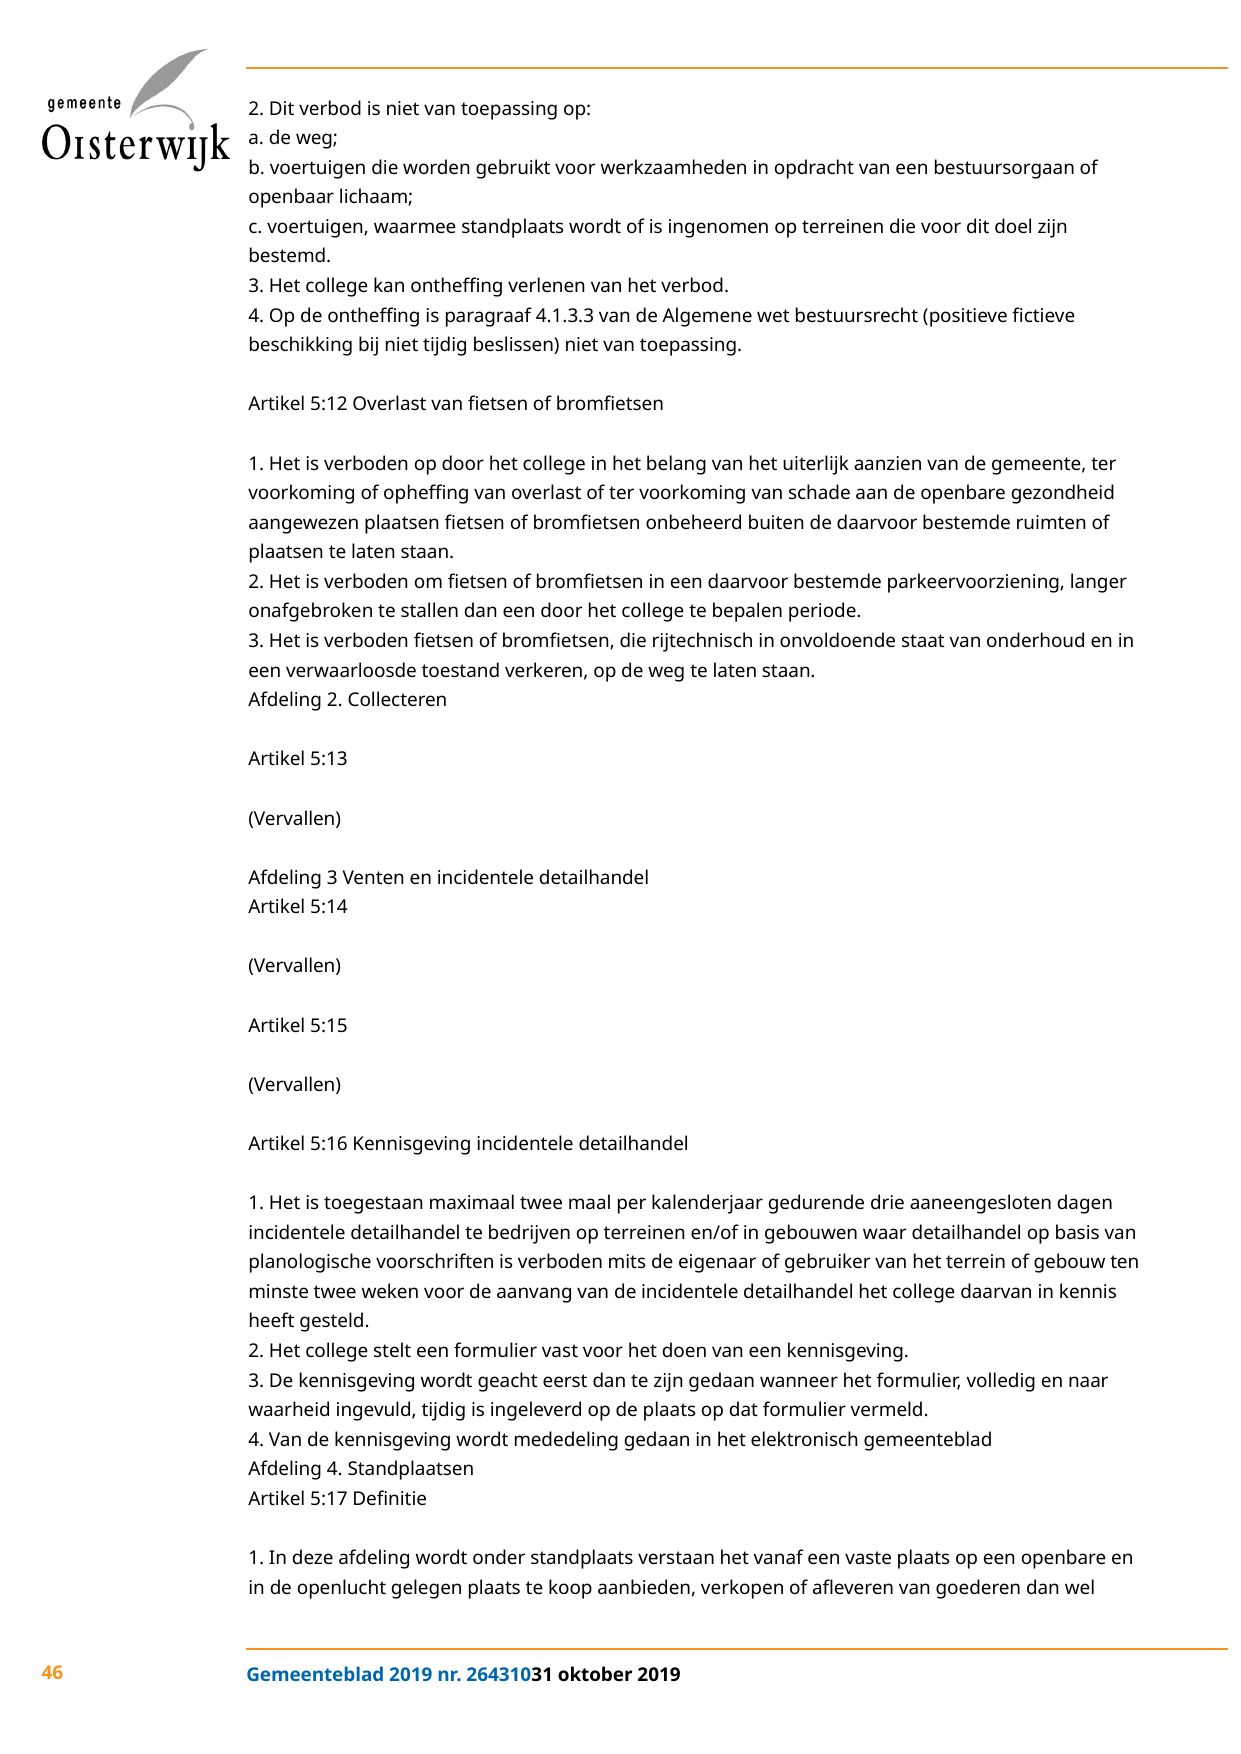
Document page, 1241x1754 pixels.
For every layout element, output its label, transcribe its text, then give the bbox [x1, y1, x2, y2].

text 1. Het is toegestaan maximaal twee maal per kalenderjaar gedurende drie aaneengesloten dagen incidentele detailhandel te bedrijven op terreinen en/of in gebouwen waar detailhandel op basis van planologische voorschriften is verboden mits de eigenaar of gebruiker van het terrein of gebouw ten minste twee weken voor de aanvang van de incidentele detailhandel het college daarvan in kennis heeft gesteld. [248, 1189, 1152, 1333]
text (Vervallen) [248, 805, 1152, 831]
text 4. Van de kennisgeving wordt mededeling gedaan in het elektronisch gemeenteblad [248, 1426, 1152, 1452]
text c. voertuigen, waarmee standplaats wordt of is ingenomen op terreinen die voor dit doel zijn bestemd. [248, 213, 1152, 268]
text 2. Het college stelt een formulier vast voor het doen van een kennisgeving. [248, 1337, 1152, 1363]
text 3. Het college kan ontheffing verlenen van het verbod. [248, 272, 1152, 298]
text Afdeling 4. Standplaatsen [248, 1456, 1152, 1481]
text 1. Het is verboden op door het college in het belang van het uiterlijk aanzien van de gemeente, ter voorkoming of opheffing van overlast of ter voorkoming van schade aan de openbare gezondheid aangewezen plaatsen fietsen of bromfietsen onbeheerd buiten de daarvoor bestemde ruimten of plaatsen te laten staan. [248, 450, 1152, 564]
picture [41, 47, 231, 172]
text 2. Het is verboden om fietsen of bromfietsen in een daarvoor bestemde parkeervoorziening, langer onafgebroken te stallen dan een door het college te bepalen periode. [248, 568, 1152, 623]
text Afdeling 3 Venten en incidentele detailhandel [248, 864, 1152, 890]
text 3. Het is verboden fietsen of bromfietsen, die rijtechnisch in onvoldoende staat van onderhoud en in een verwaarloosde toestand verkeren, op de weg te laten staan. [248, 627, 1152, 683]
text Afdeling 2. Collecteren [248, 686, 1152, 712]
text (Vervallen) [248, 953, 1152, 978]
text b. voertuigen die worden gebruikt voor werkzaamheden in opdracht van een bestuursorgaan of openbaar lichaam; [248, 154, 1152, 209]
text (Vervallen) [248, 1071, 1152, 1097]
text 2. Dit verbod is niet van toepassing op: [248, 95, 1152, 121]
text 3. De kennisgeving wordt geacht eerst dan te zijn gedaan wanneer het formulier, volledig en naar waarheid ingevuld, tijdig is ingeleverd op de plaats op dat formulier vermeld. [248, 1367, 1152, 1422]
text Artikel 5:15 [248, 1012, 1152, 1038]
text Artikel 5:12 Overlast van fietsen of bromfietsen [248, 391, 1152, 416]
text 4. Op de ontheffing is paragraaf 4.1.3.3 van de Algemene wet bestuursrecht (positieve fictieve beschikking bij niet tijdig beslissen) niet van toepassing. [248, 302, 1152, 357]
text Artikel 5:17 Definitie [248, 1485, 1152, 1511]
text Artikel 5:16 Kennisgeving incidentele detailhandel [248, 1130, 1152, 1156]
text Artikel 5:14 [248, 893, 1152, 919]
text a. de weg; [248, 124, 1152, 150]
text 1. In deze afdeling wordt onder standplaats verstaan het vanaf een vaste plaats op een openbare en in de openlucht gelegen plaats te koop aanbieden, verkopen of afleveren van goederen dan wel [248, 1544, 1152, 1600]
text Artikel 5:13 [248, 746, 1152, 771]
